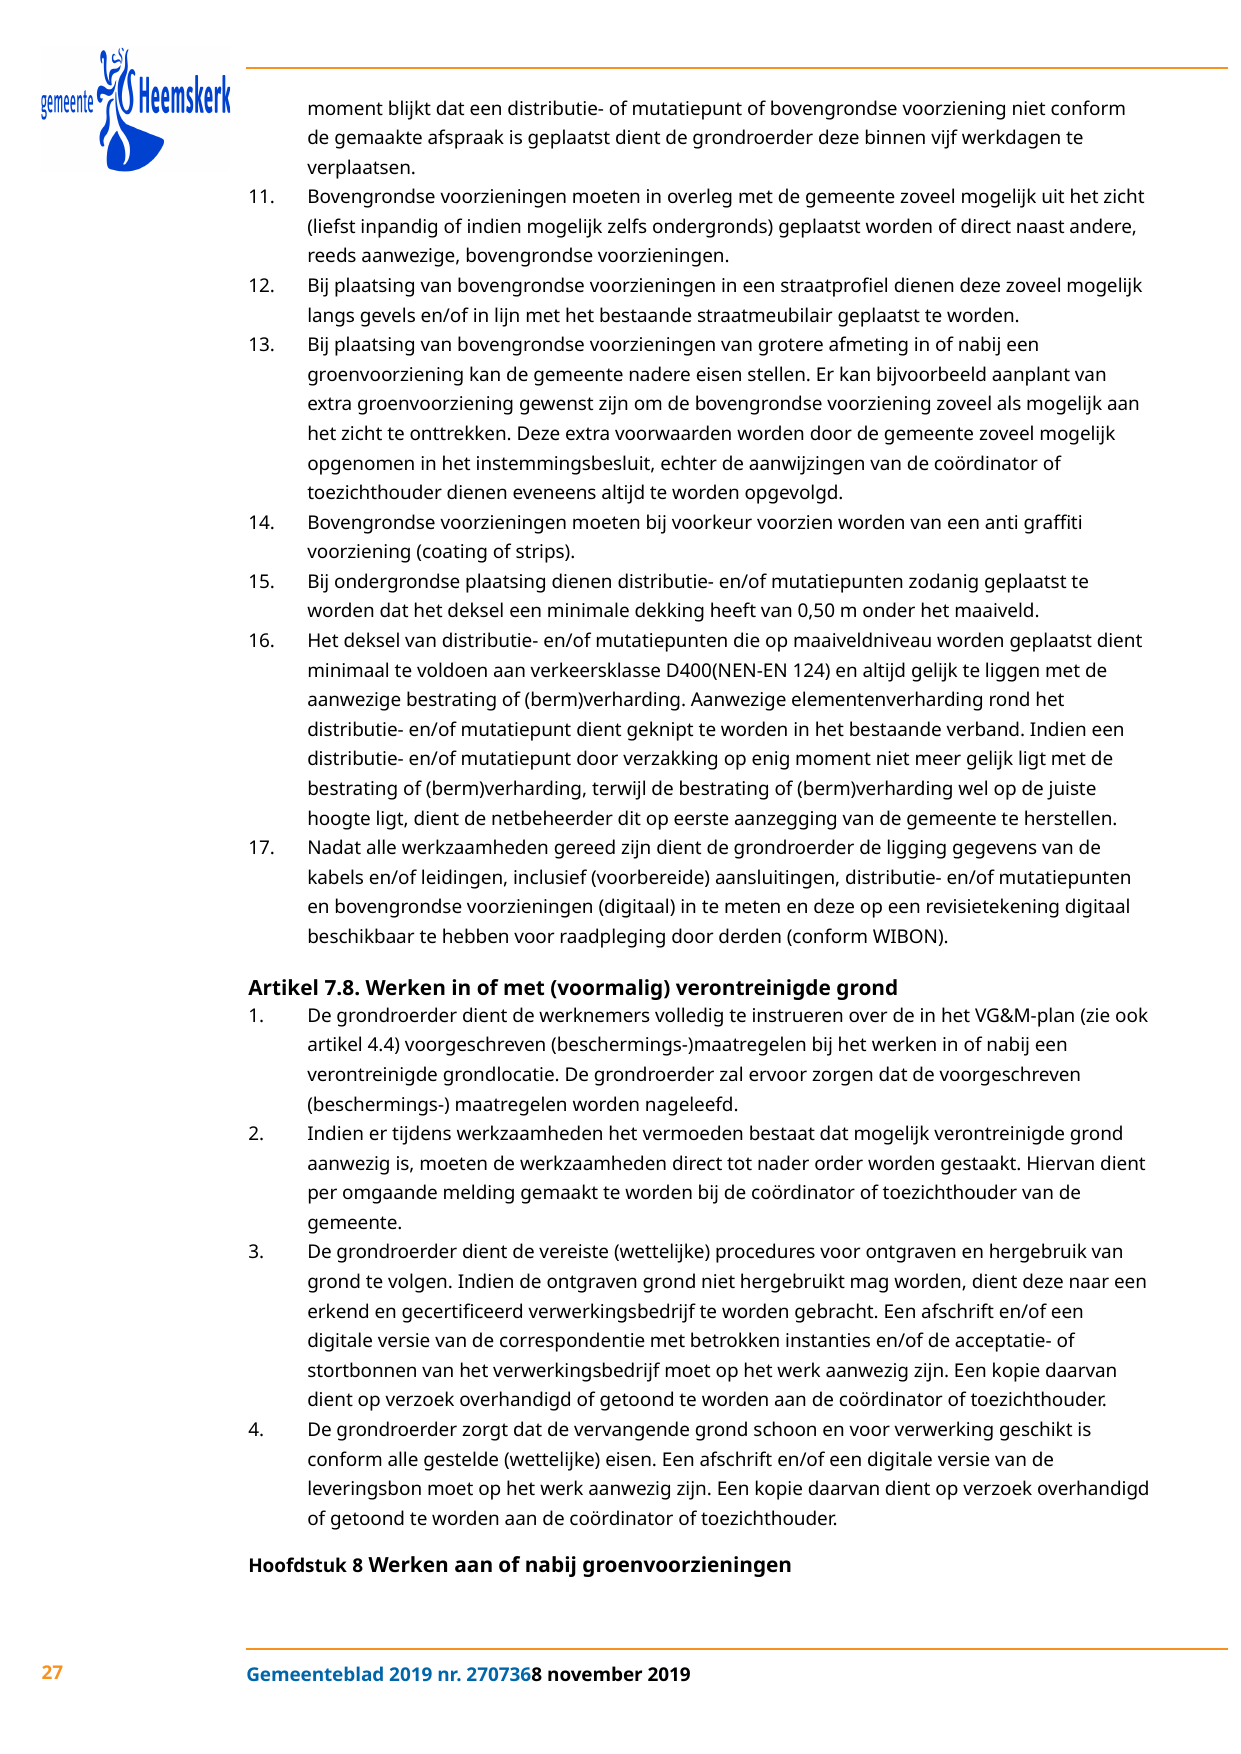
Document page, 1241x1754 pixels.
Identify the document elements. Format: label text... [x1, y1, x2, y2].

list De grondroerder zorgt dat de vervangende grond schoon en voor verwerking geschikt is conform alle gestelde (wettelijke) eisen. Een afschrift en/of een digitale versie van de leveringsbon moet op het werk aanwezig zijn. Een kopie daarvan dient op verzoek overhandigd of getoond te worden aan de coördinator of toezichthouder. [248, 1416, 1152, 1531]
text Artikel 7.8. Werken in of met (voormalig) verontreinigde grond [248, 973, 1152, 1002]
list Bij ondergrondse plaatsing dienen distributie- en/of mutatiepunten zodanig geplaatst te worden dat het deksel een minimale dekking heeft van 0,50 m onder het maaiveld. [248, 568, 1152, 623]
list Het deksel van distributie- en/of mutatiepunten die op maaiveldniveau worden geplaatst dient minimaal te voldoen aan verkeersklasse D400(NEN-EN 124) en altijd gelijk te liggen met de aanwezige bestrating of (berm)verharding. Aanwezige elementenverharding rond het distributie- en/of mutatiepunt dient geknipt te worden in het bestaande verband. Indien een distributie- en/of mutatiepunt door verzakking op enig moment niet meer gelijk ligt met de bestrating of (berm)verharding, terwijl de bestrating of (berm)verharding wel op de juiste hoogte ligt, dient de netbeheerder dit op eerste aanzegging van de gemeente te herstellen. [248, 627, 1152, 831]
list De grondroerder dient de vereiste (wettelijke) procedures voor ontgraven en hergebruik van grond te volgen. Indien de ontgraven grond niet hergebruikt mag worden, dient deze naar een erkend en gecertificeerd verwerkingsbedrijf te worden gebracht. Een afschrift en/of een digitale versie van de correspondentie met betrokken instanties en/of de acceptatie- of stortbonnen van het verwerkingsbedrijf moet op het werk aanwezig zijn. Een kopie daarvan dient op verzoek overhandigd of getoond te worden aan de coördinator of toezichthouder. [248, 1239, 1152, 1412]
list Indien er tijdens werkzaamheden het vermoeden bestaat dat mogelijk verontreinigde grond aanwezig is, moeten de werkzaamheden direct tot nader order worden gestaakt. Hiervan dient per omgaande melding gemaakt te worden bij de coördinator of toezichthouder van de gemeente. [248, 1120, 1152, 1235]
picture [41, 47, 231, 172]
list Bij plaatsing van bovengrondse voorzieningen van grotere afmeting in of nabij een groenvoorziening kan de gemeente nadere eisen stellen. Er kan bijvoorbeeld aanplant van extra groenvoorziening gewenst zijn om de bovengrondse voorziening zoveel als mogelijk aan het zicht te onttrekken. Deze extra voorwaarden worden door de gemeente zoveel mogelijk opgenomen in het instemmingsbesluit, echter de aanwijzingen van de coördinator of toezichthouder dienen eveneens altijd te worden opgevolgd. [248, 331, 1152, 505]
text Hoofdstuk 8 Werken aan of nabij groenvoorzieningen [248, 1551, 1152, 1579]
list De grondroerder dient de werknemers volledig te instrueren over de in het VG&M-plan (zie ook artikel 4.4) voorgeschreven (beschermings-)maatregelen bij het werken in of nabij een verontreinigde grondlocatie. De grondroerder zal ervoor zorgen dat de voorgeschreven (beschermings-) maatregelen worden nageleefd. [248, 1002, 1152, 1116]
list Bovengrondse voorzieningen moeten bij voorkeur voorzien worden van een anti graffiti voorziening (coating of strips). [248, 509, 1152, 564]
list Nadat alle werkzaamheden gereed zijn dient de grondroerder de ligging gegevens van de kabels en/of leidingen, inclusief (voorbereide) aansluitingen, distributie- en/of mutatiepunten en bovengrondse voorzieningen (digitaal) in te meten en deze op een revisietekening digitaal beschikbaar te hebben voor raadpleging door derden (conform WIBON). [248, 834, 1152, 949]
list Bovengrondse voorzieningen moeten in overleg met de gemeente zoveel mogelijk uit het zicht (liefst inpandig of indien mogelijk zelfs ondergronds) geplaatst worden of direct naast andere, reeds aanwezige, bovengrondse voorzieningen. [248, 183, 1152, 268]
list Bij plaatsing van bovengrondse voorzieningen in een straatprofiel dienen deze zoveel mogelijk langs gevels en/of in lijn met het bestaande straatmeubilair geplaatst te worden. [248, 272, 1152, 328]
list moment blijkt dat een distributie- of mutatiepunt of bovengrondse voorziening niet conform de gemaakte afspraak is geplaatst dient de grondroerder deze binnen vijf werkdagen te verplaatsen. [248, 95, 1152, 180]
